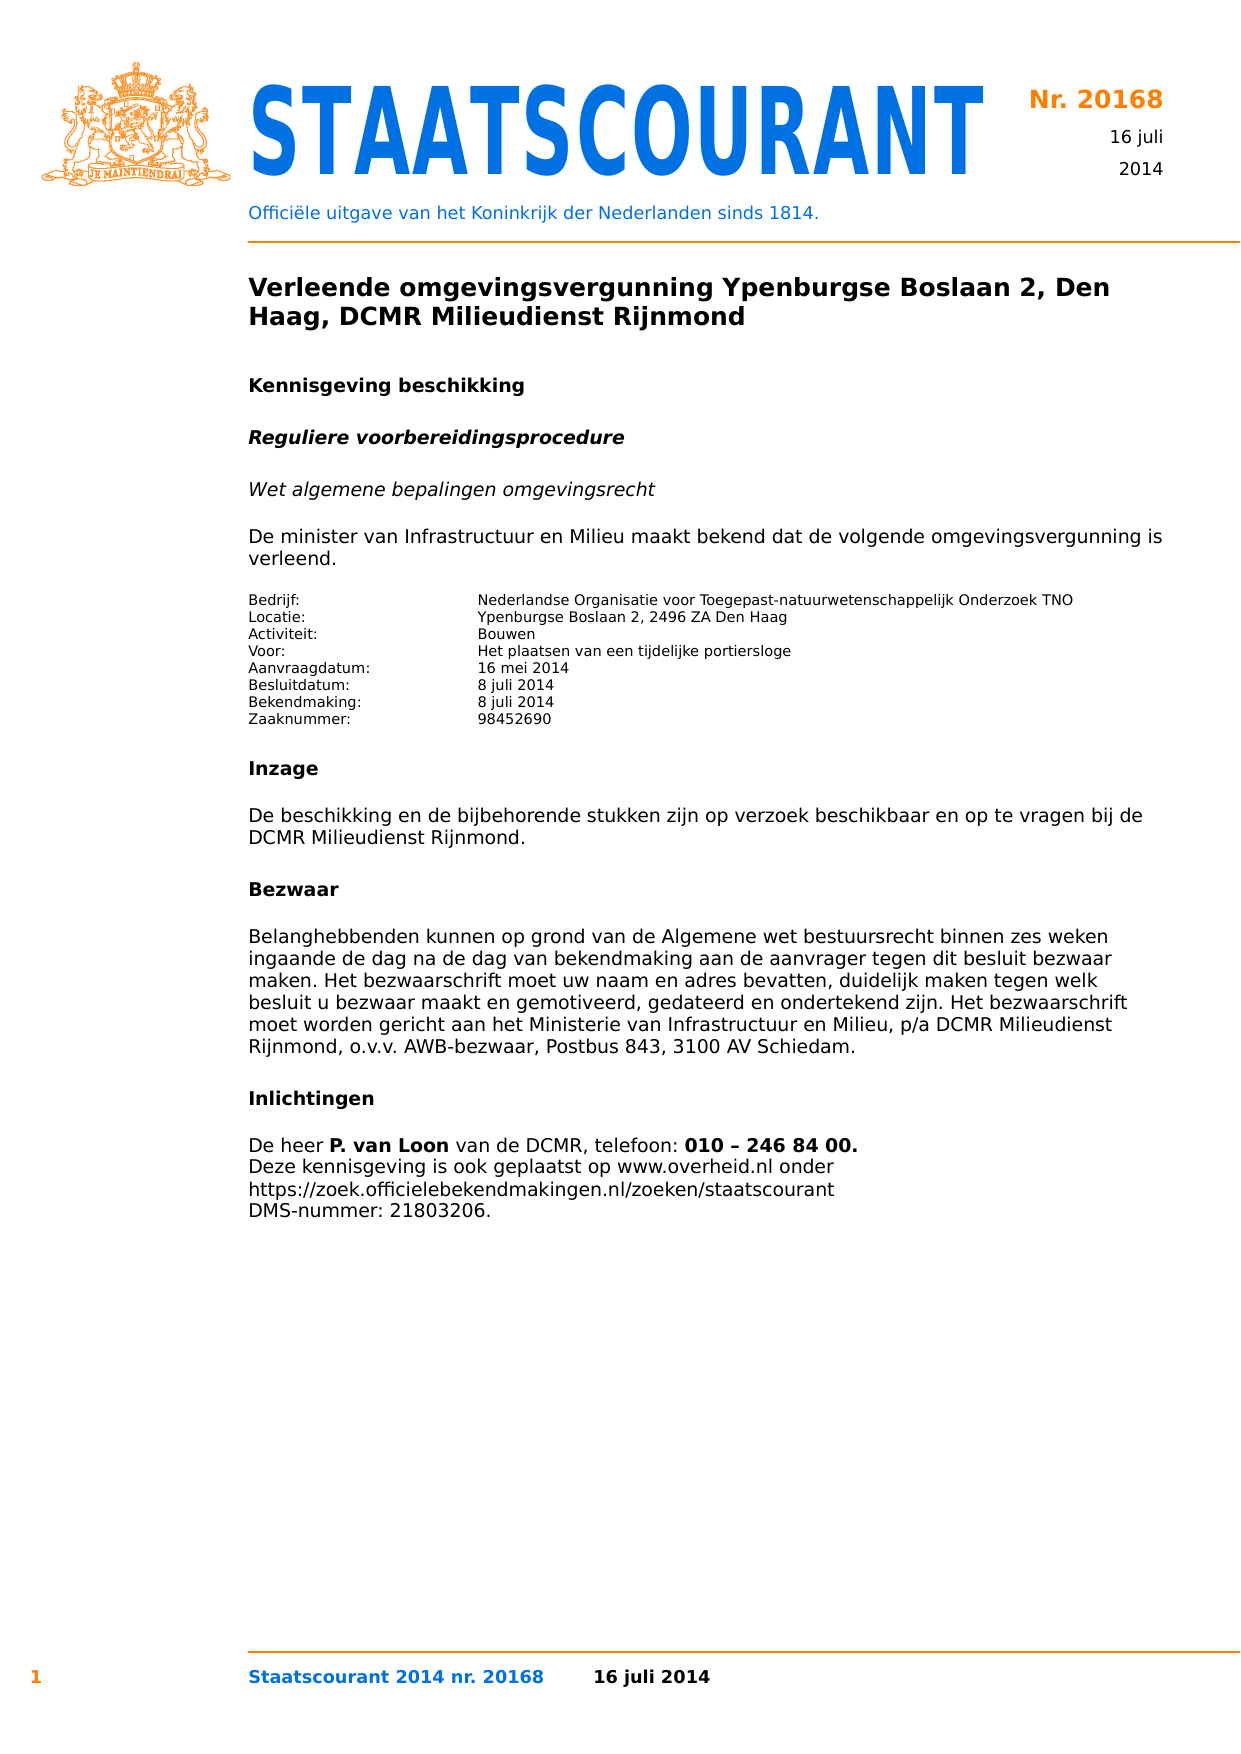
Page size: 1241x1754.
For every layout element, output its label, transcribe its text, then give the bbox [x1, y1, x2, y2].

table_cell Bouwen [471, 626, 1163, 643]
table_cell Officiële uitgave van het Koninkrijk der Nederlanden sinds 1814. [248, 203, 1240, 241]
table_cell Besluitdatum: [248, 677, 471, 694]
table_header Nederlandse Organisatie voor Toegepast-natuurwetenschappelijk Onderzoek TNO [471, 592, 1163, 609]
table_cell Voor: [248, 643, 471, 660]
text DMS-nummer: 21803206. [248, 1200, 1163, 1222]
table_cell Locatie: [248, 609, 471, 626]
table_header [25, 62, 248, 241]
table_header Bedrijf: [248, 592, 471, 609]
table_cell 16 juli [998, 121, 1240, 153]
subtitle Inlichtingen [248, 1087, 1163, 1109]
text Belanghebbenden kunnen op grond van de Algemene wet bestuursrecht binnen zes weken ingaande de dag na de dag van bekendmaking aan de aanvrager tegen dit besluit bezwaar maken. Het bezwaarschrift moet uw naam en adres bevatten, duidelijk maken tegen welk besluit u bezwaar maakt en gemotiveerd, gedateerd en ondertekend zijn. Het bezwaarschrift moet worden gericht aan het Ministerie van Infrastructuur en Milieu, p/a DCMR Milieudienst Rijnmond, o.v.v. AWB-bezwaar, Postbus 843, 3100 AV Schiedam. [248, 926, 1163, 1057]
subtitle Wet algemene bepalingen omgevingsrecht [248, 479, 1163, 501]
table_header Nr. 20168 [998, 62, 1240, 121]
picture [41, 62, 231, 186]
text De minister van Infrastructuur en Milieu maakt bekend dat de volgende omgevingsvergunning is verleend. [248, 526, 1163, 570]
subtitle Verleende omgevingsvergunning Ypenburgse Boslaan 2, Den Haag, DCMR Milieudienst Rijnmond [248, 273, 1163, 331]
table_cell 98452690 [471, 711, 1163, 728]
table_cell Het plaatsen van een tijdelijke portiersloge [471, 643, 1163, 660]
table_cell Activiteit: [248, 626, 471, 643]
table_header STAATSCOURANT [248, 62, 998, 203]
table_cell 2014 [998, 153, 1240, 203]
subtitle Kennisgeving beschikking [248, 375, 1163, 397]
table_cell 8 juli 2014 [471, 677, 1163, 694]
table_cell Aanvraagdatum: [248, 660, 471, 677]
text De beschikking en de bijbehorende stukken zijn op verzoek beschikbaar en op te vragen bij de DCMR Milieudienst Rijnmond. [248, 805, 1163, 849]
subtitle Reguliere voorbereidingsprocedure [248, 427, 1163, 449]
table_cell Ypenburgse Boslaan 2, 2496 ZA Den Haag [471, 609, 1163, 626]
table_cell Zaaknummer: [248, 711, 471, 728]
text De heer P. van Loon van de DCMR, telefoon: 010 – 246 84 00. [248, 1134, 1163, 1156]
table_cell Bekendmaking: [248, 694, 471, 711]
subtitle Inzage [248, 758, 1163, 780]
table_cell 16 mei 2014 [471, 660, 1163, 677]
subtitle Bezwaar [248, 879, 1163, 901]
text Deze kennisgeving is ook geplaatst op www.overheid.nl onder https://zoek.officielebekendmakingen.nl/zoeken/staatscourant [248, 1156, 1163, 1200]
table_cell 8 juli 2014 [471, 694, 1163, 711]
